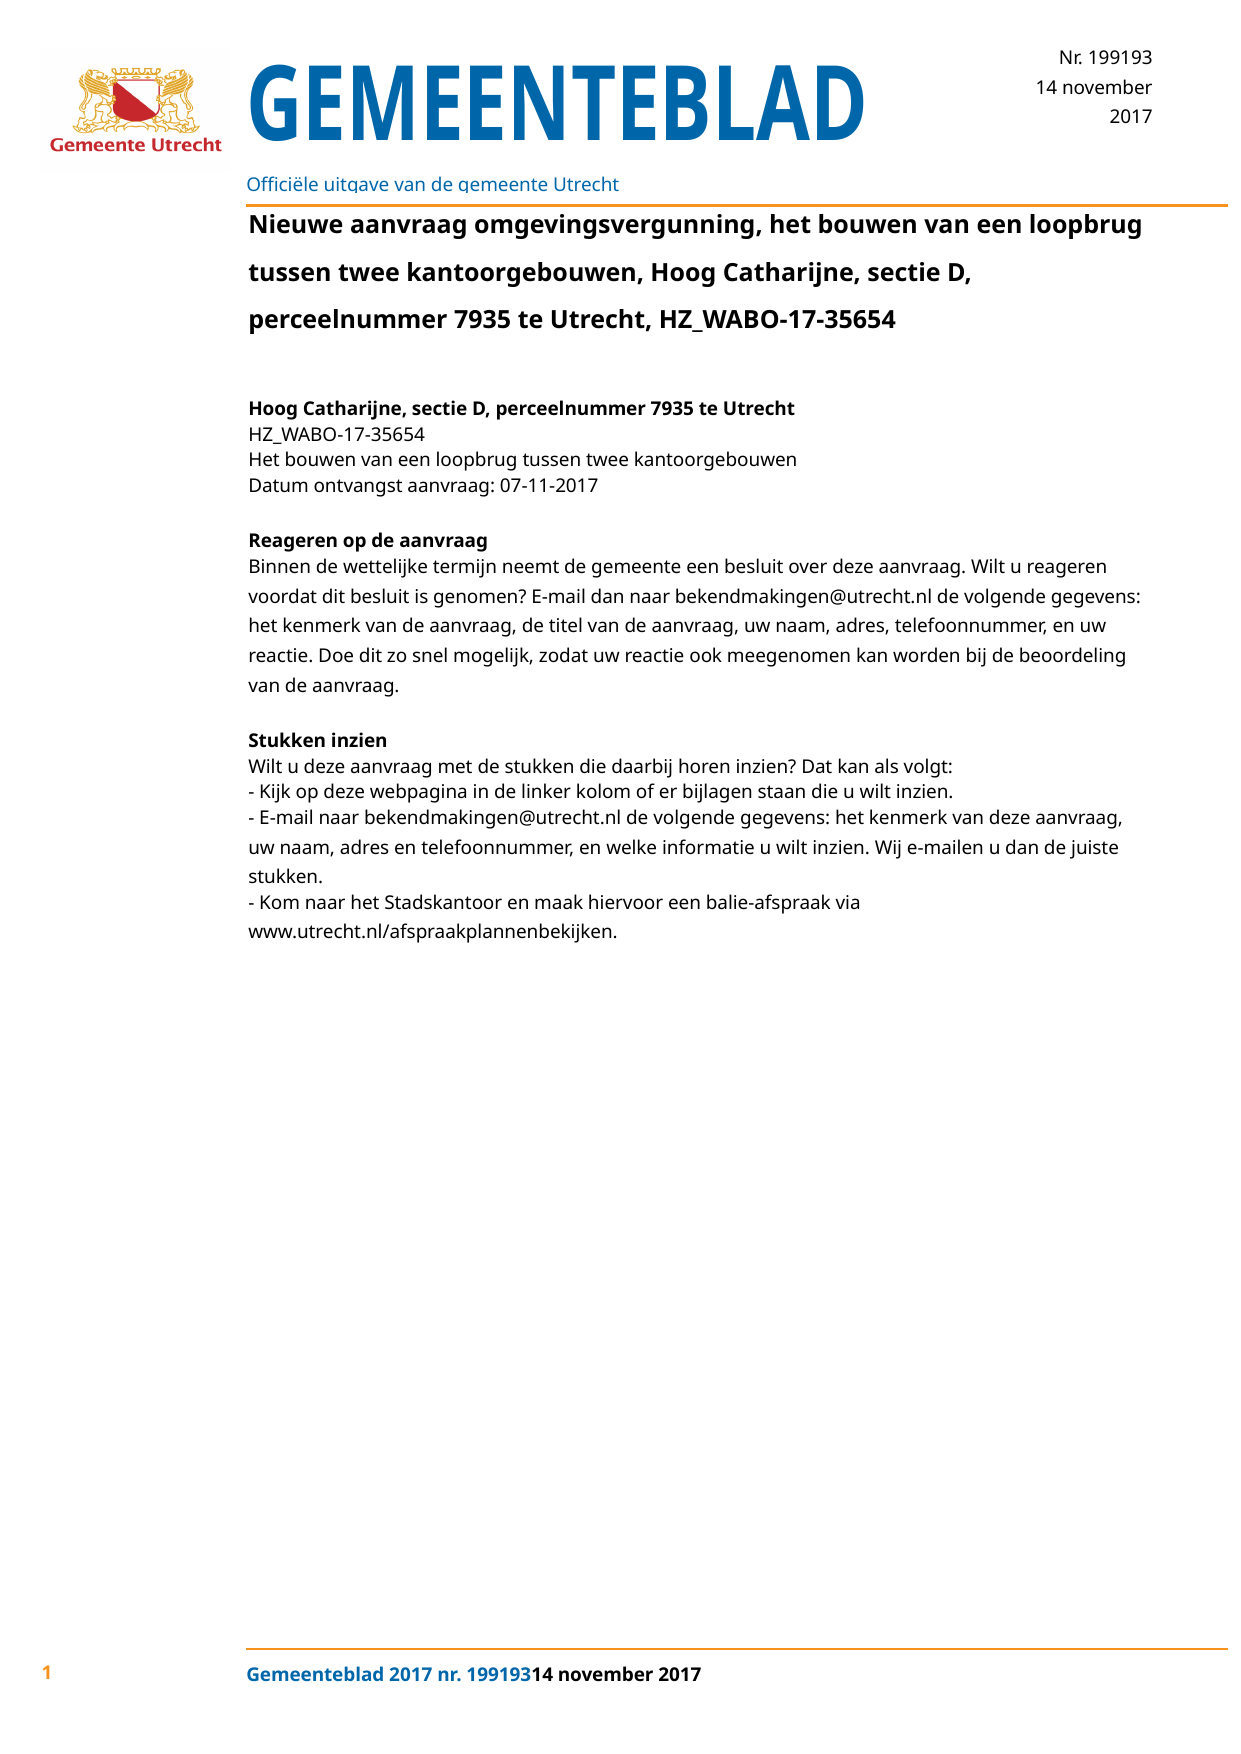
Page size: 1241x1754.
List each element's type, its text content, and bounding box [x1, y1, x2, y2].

table_cell Wilt u deze aanvraag met de stukken die daarbij horen inzien? Dat kan als volgt: [248, 753, 1152, 778]
table_cell Stukken inzien [248, 727, 1152, 753]
table_cell HZ_WABO-17-35654 [248, 421, 1152, 447]
table_cell - Kijk op deze webpagina in de linker kolom of er bijlagen staan die u wilt inzien. [248, 779, 1152, 804]
table_cell Datum ontvangst aanvraag: 07-11-2017 [248, 473, 1152, 528]
text Nieuwe aanvraag omgevingsvergunning, het bouwen van een loopbrug tussen twee kantoorgebouwen, Hoog Catharijne, sectie D, perceelnummer 7935 te Utrecht, HZ_WABO-17-35654 [248, 207, 1152, 336]
table_header Hoog Catharijne, sectie D, perceelnummer 7935 te Utrecht [248, 395, 1152, 421]
table_cell Het bouwen van een loopbrug tussen twee kantoorgebouwen [248, 447, 1152, 472]
table_cell Reageren op de aanvraag [248, 528, 1152, 553]
table_cell - Kom naar het Stadskantoor en maak hiervoor een balie-afspraak via www.utrecht.nl/afspraakplannenbekijken. [248, 889, 1152, 944]
table_cell - E-mail naar bekendmakingen@utrecht.nl de volgende gegevens: het kenmerk van deze aanvraag, uw naam, adres en telefoonnummer, en welke informatie u wilt inzien. Wij e-mailen u dan de juiste stukken. [248, 804, 1152, 889]
picture [41, 47, 231, 172]
table_cell Binnen de wettelijke termijn neemt de gemeente een besluit over deze aanvraag. Wilt u reageren voordat dit besluit is genomen? E-mail dan naar bekendmakingen@utrecht.nl de volgende gegevens: het kenmerk van de aanvraag, de titel van de aanvraag, uw naam, adres, telefoonnummer, en uw reactie. Doe dit zo snel mogelijk, zodat uw reactie ook meegenomen kan worden bij de beoordeling van de aanvraag. [248, 554, 1152, 727]
